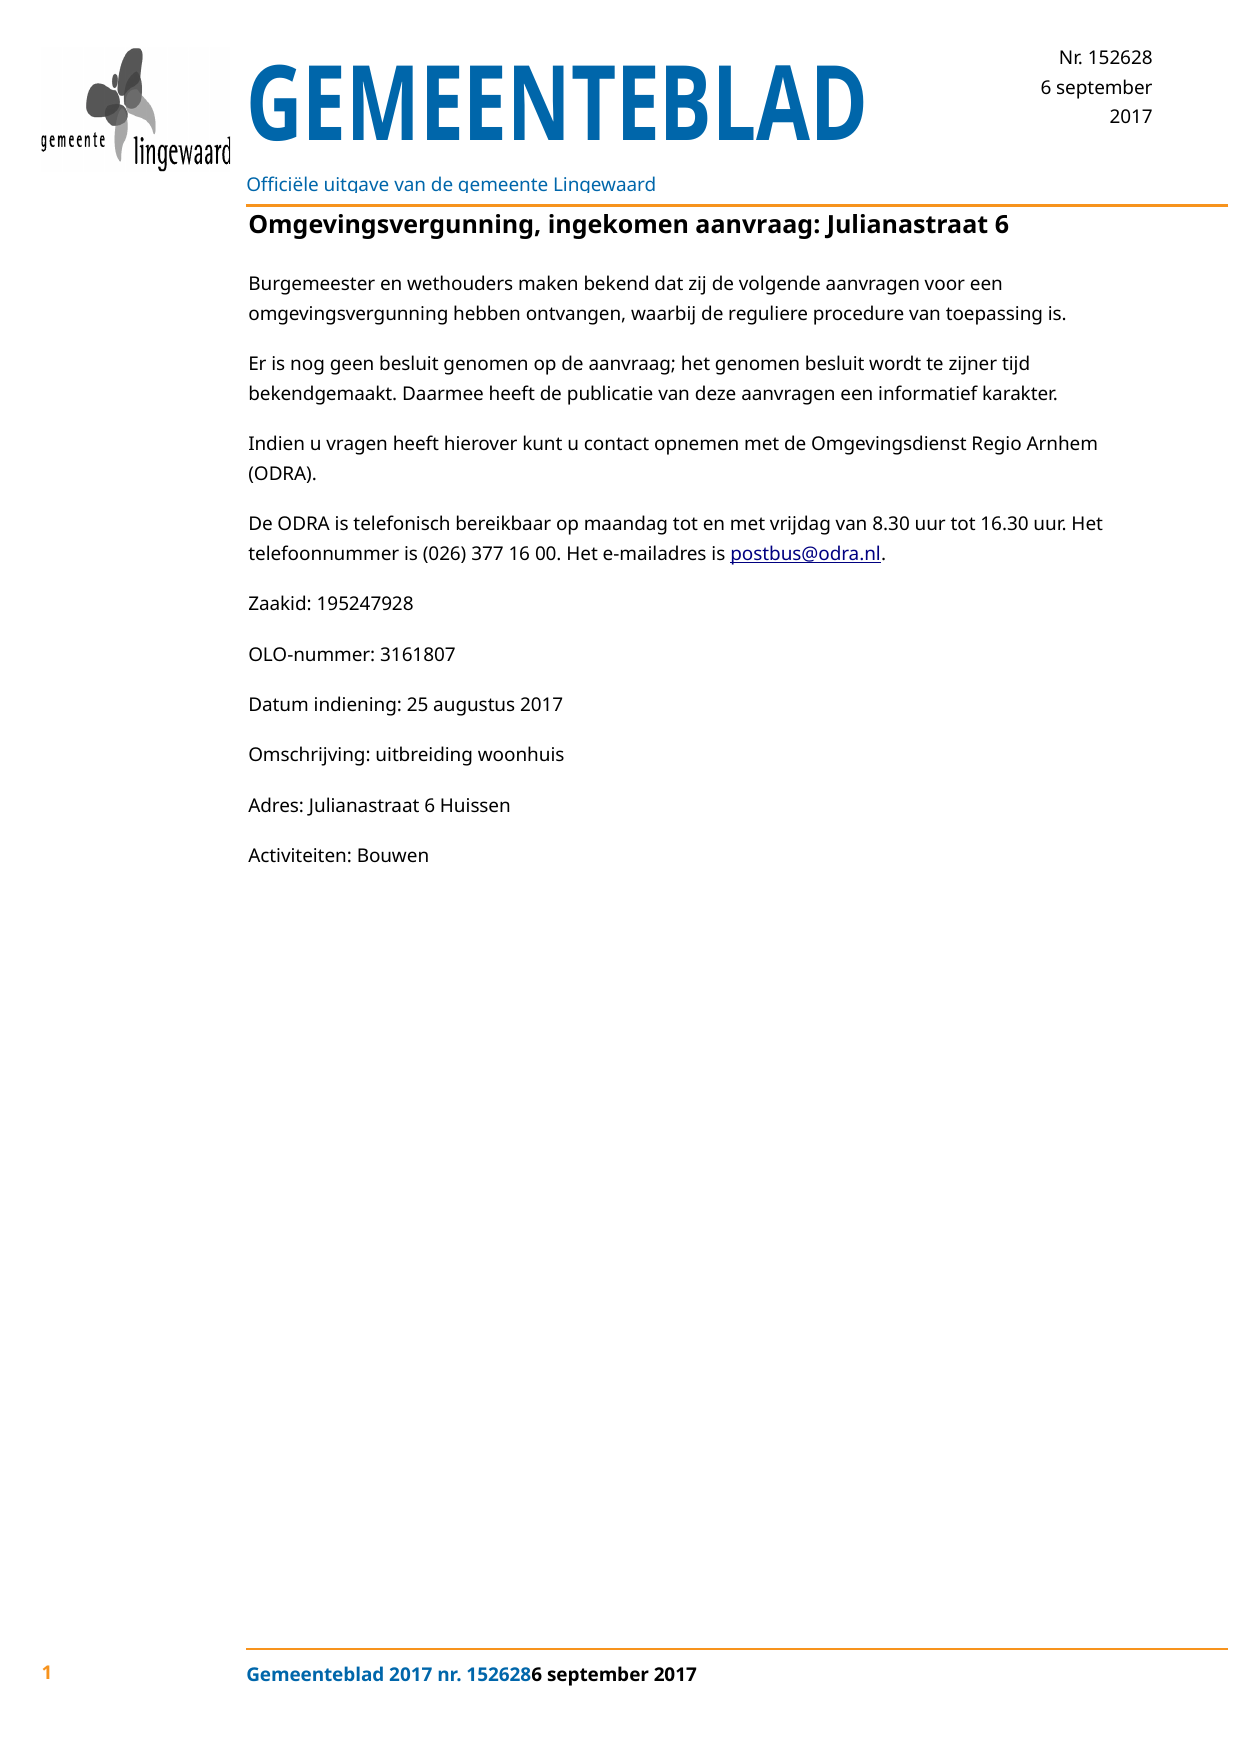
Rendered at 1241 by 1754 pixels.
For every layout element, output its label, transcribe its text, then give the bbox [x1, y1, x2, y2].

picture [41, 47, 231, 172]
text Datum indiening: 25 augustus 2017 [248, 691, 1152, 717]
text Zaakid: 195247928 [248, 590, 1152, 616]
text De ODRA is telefonisch bereikbaar op maandag tot en met vrijdag van 8.30 uur tot 16.30 uur. Het telefoonnummer is (026) 377 16 00. Het e-mailadres is postbus@odra.nl. [248, 510, 1152, 566]
text OLO-nummer: 3161807 [248, 641, 1152, 666]
text Indien u vragen heeft hierover kunt u contact opnemen met de Omgevingsdienst Regio Arnhem (ODRA). [248, 430, 1152, 486]
text Burgemeester en wethouders maken bekend dat zij de volgende aanvragen voor een omgevingsvergunning hebben ontvangen, waarbij de reguliere procedure van toepassing is. [248, 270, 1152, 326]
text Adres: Julianastraat 6 Huissen [248, 792, 1152, 818]
text Omgevingsvergunning, ingekomen aanvraag: Julianastraat 6 [248, 207, 1152, 241]
text Er is nog geen besluit genomen op de aanvraag; het genomen besluit wordt te zijner tijd bekendgemaakt. Daarmee heeft de publicatie van deze aanvragen een informatief karakter. [248, 350, 1152, 406]
text Activiteiten: Bouwen [248, 842, 1152, 868]
text Omschrijving: uitbreiding woonhuis [248, 742, 1152, 767]
